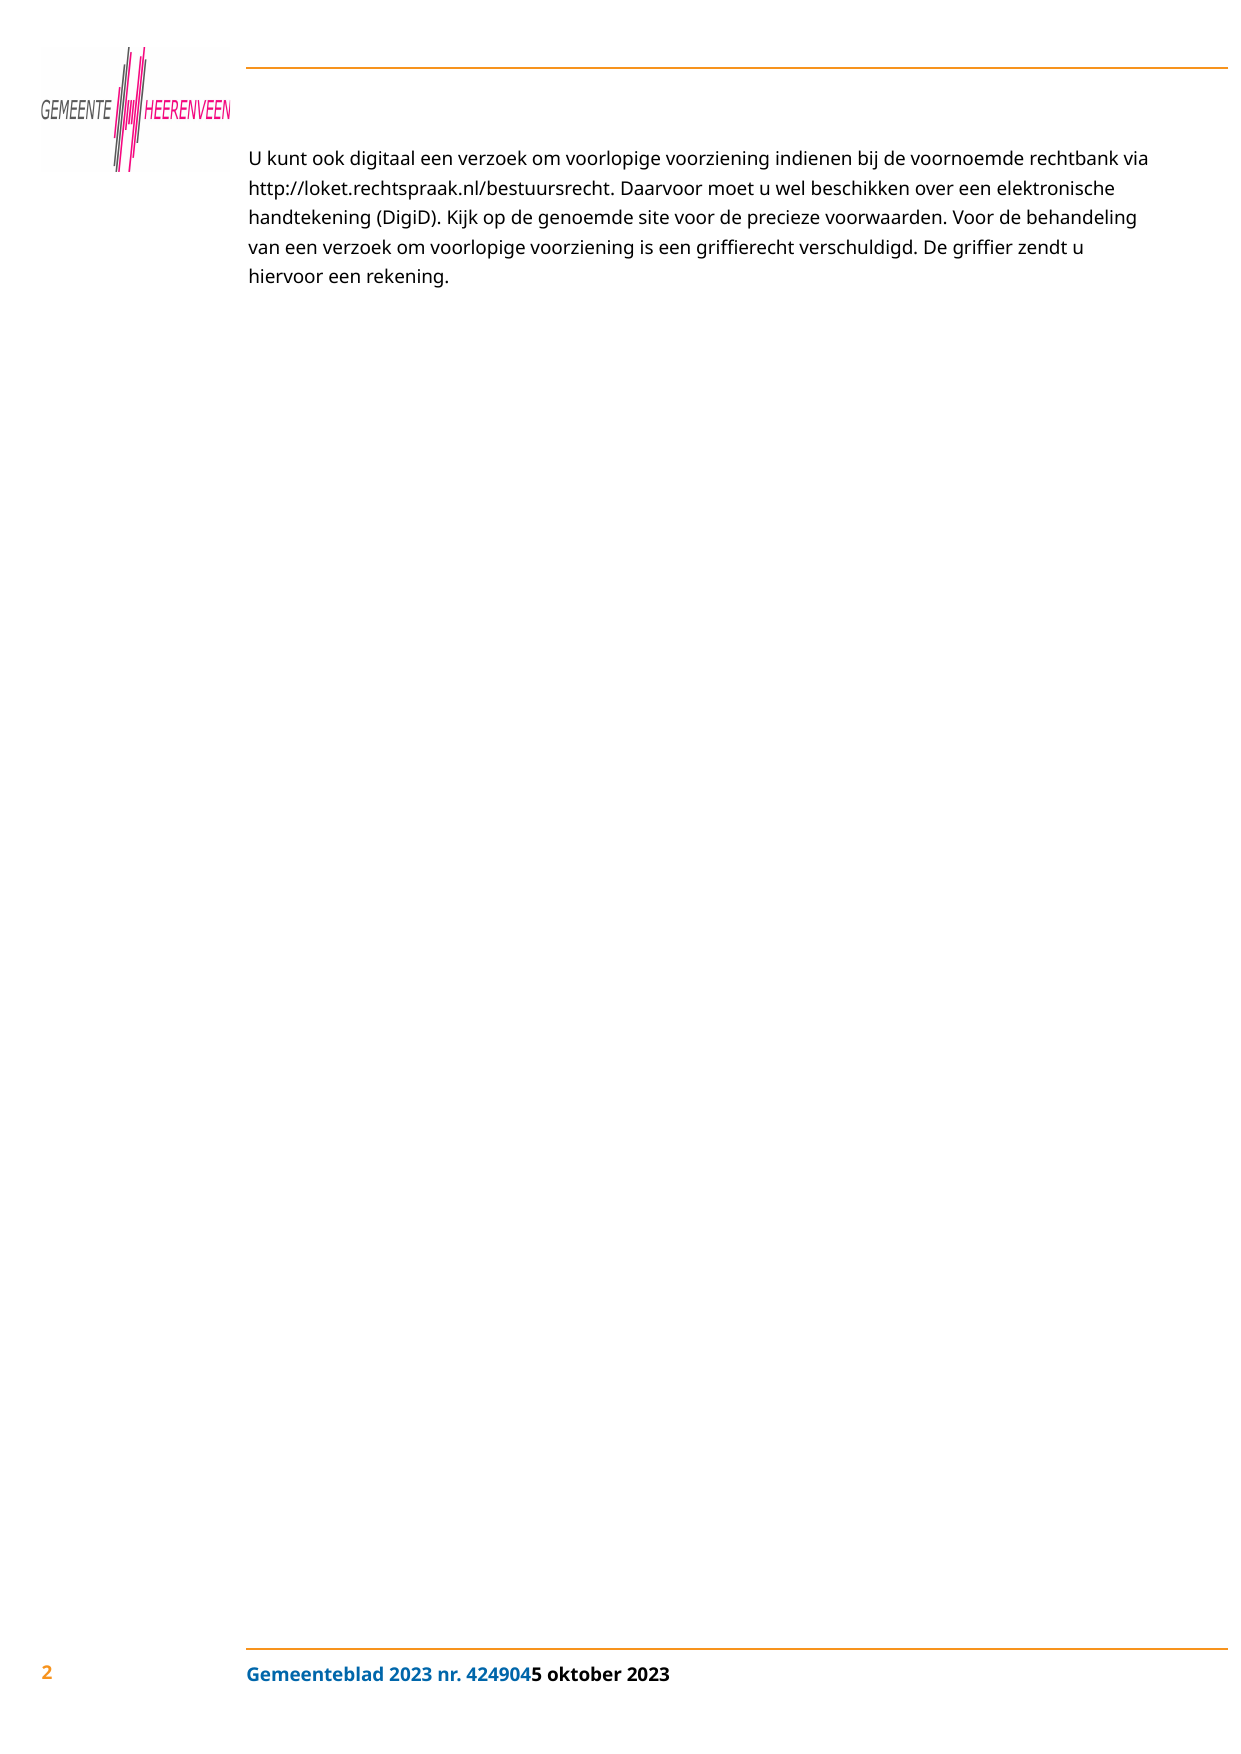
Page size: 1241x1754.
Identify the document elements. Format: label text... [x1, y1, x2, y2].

picture [41, 47, 231, 172]
text U kunt ook digitaal een verzoek om voorlopige voorziening indienen bij de voornoemde rechtbank via http://loket.rechtspraak.nl/bestuursrecht. Daarvoor moet u wel beschikken over een elektronische handtekening (DigiD). Kijk op de genoemde site voor de precieze voorwaarden. Voor de behandeling van een verzoek om voorlopige voorziening is een griffierecht verschuldigd. De griffier zendt u hiervoor een rekening. [248, 145, 1152, 289]
